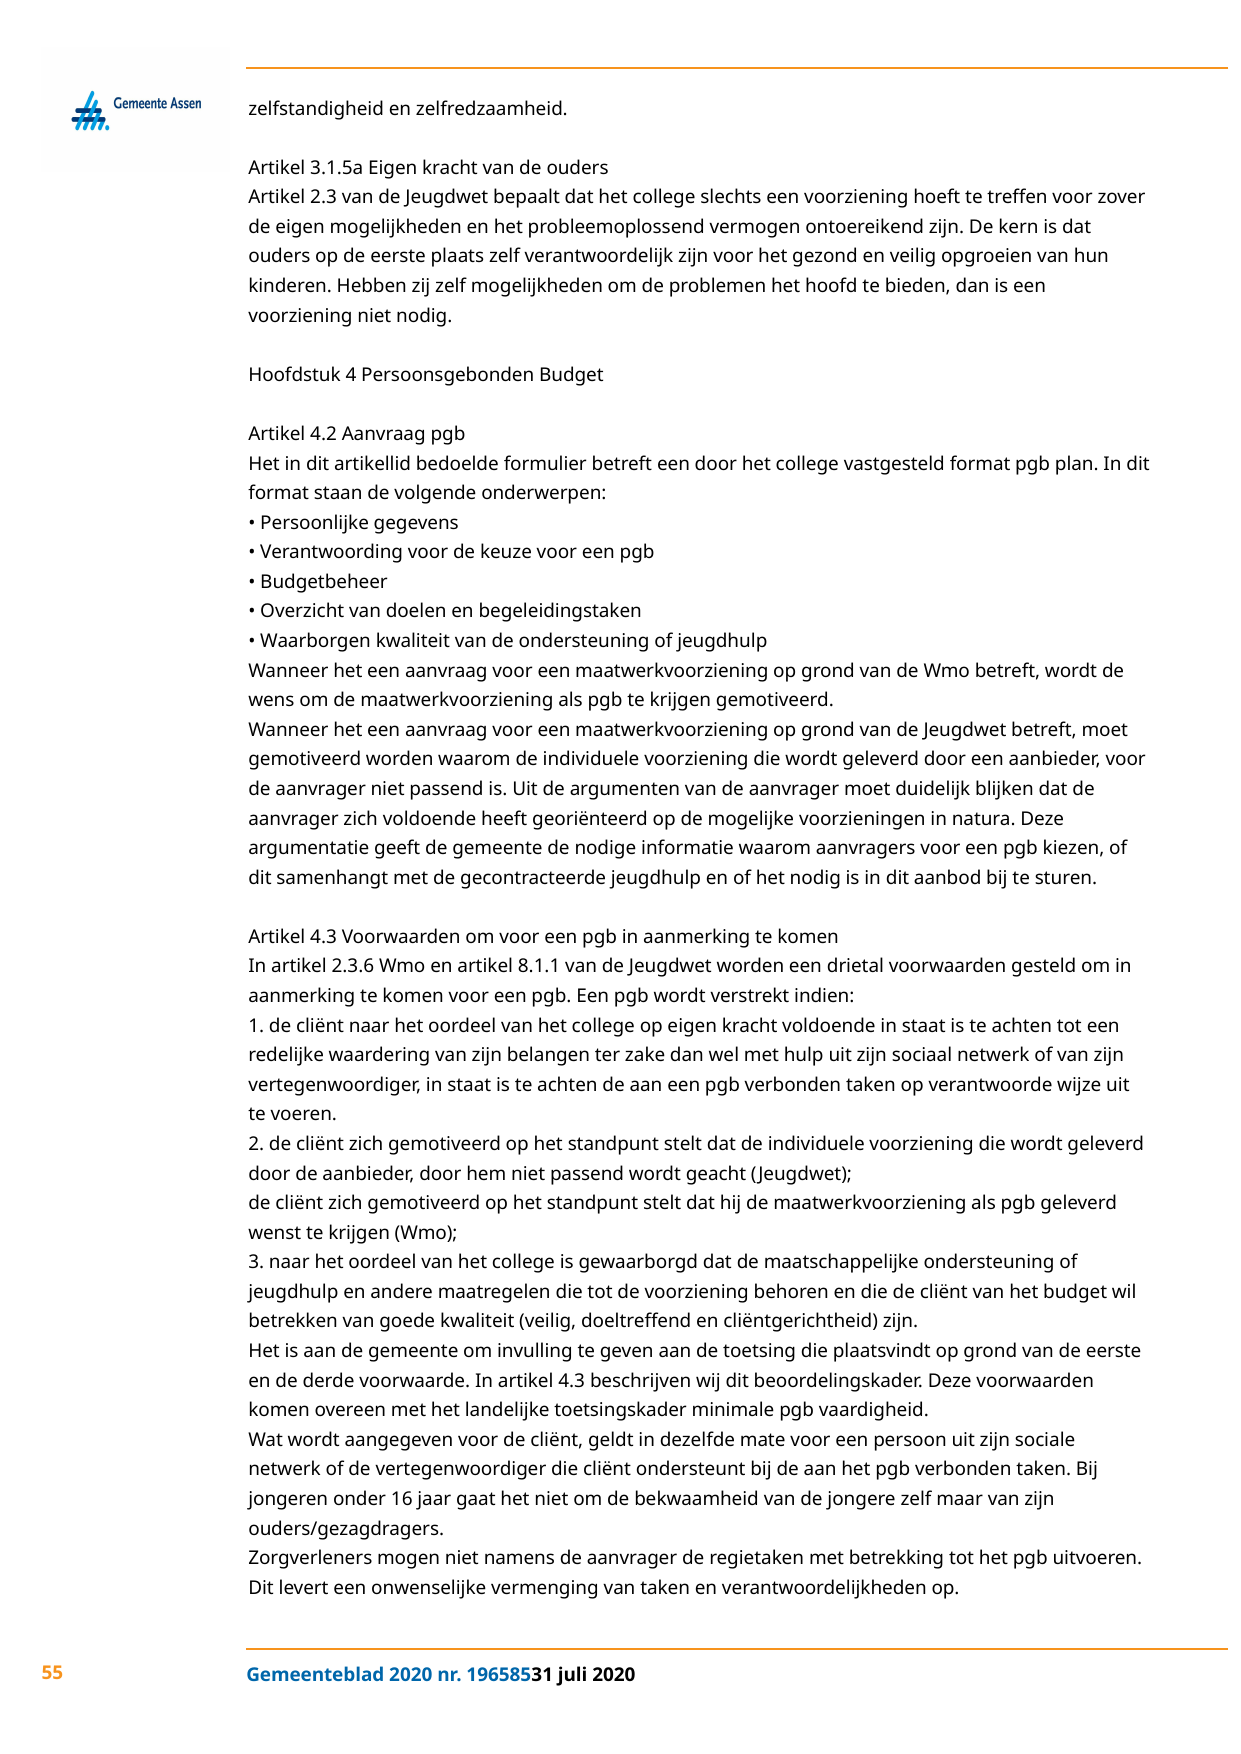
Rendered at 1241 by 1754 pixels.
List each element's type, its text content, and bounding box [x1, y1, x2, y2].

text In artikel 2.3.6 Wmo en artikel 8.1.1 van de Jeugdwet worden een drietal voorwaarden gesteld om in aanmerking te komen voor een pgb. Een pgb wordt verstrekt indien: [248, 953, 1152, 1008]
text Het in dit artikellid bedoelde formulier betreft een door het college vastgesteld format pgb plan. In dit format staan de volgende onderwerpen: [248, 450, 1152, 505]
text Hoofdstuk 4 Persoonsgebonden Budget [248, 361, 1152, 387]
text Artikel 2.3 van de Jeugdwet bepaalt dat het college slechts een voorziening hoeft te treffen voor zover de eigen mogelijkheden en het probleemoplossend vermogen ontoereikend zijn. De kern is dat ouders op de eerste plaats zelf verantwoordelijk zijn voor het gezond en veilig opgroeien van hun kinderen. Hebben zij zelf mogelijkheden om de problemen het hoofd te bieden, dan is een voorziening niet nodig. [248, 183, 1152, 328]
text • Overzicht van doelen en begeleidingstaken [248, 598, 1152, 623]
text 1. de cliënt naar het oordeel van het college op eigen kracht voldoende in staat is te achten tot een redelijke waardering van zijn belangen ter zake dan wel met hulp uit zijn sociaal netwerk of van zijn vertegenwoordiger, in staat is te achten de aan een pgb verbonden taken op verantwoorde wijze uit te voeren. [248, 1012, 1152, 1126]
text de cliënt zich gemotiveerd op het standpunt stelt dat hij de maatwerkvoorziening als pgb geleverd wenst te krijgen (Wmo); [248, 1189, 1152, 1245]
text zelfstandigheid en zelfredzaamheid. [248, 95, 1152, 121]
text Het is aan de gemeente om invulling te geven aan de toetsing die plaatsvindt op grond van de eerste en de derde voorwaarde. In artikel 4.3 beschrijven wij dit beoordelingskader. Deze voorwaarden komen overeen met het landelijke toetsingskader minimale pgb vaardigheid. [248, 1337, 1152, 1422]
text 3. naar het oordeel van het college is gewaarborgd dat de maatschappelijke ondersteuning of jeugdhulp en andere maatregelen die tot de voorziening behoren en die de cliënt van het budget wil betrekken van goede kwaliteit (veilig, doeltreffend en cliëntgerichtheid) zijn. [248, 1248, 1152, 1333]
text Wat wordt aangegeven voor de cliënt, geldt in dezelfde mate voor een persoon uit zijn sociale netwerk of de vertegenwoordiger die cliënt ondersteunt bij de aan het pgb verbonden taken. Bij jongeren onder 16 jaar gaat het niet om de bekwaamheid van de jongere zelf maar van zijn ouders/gezagdragers. [248, 1426, 1152, 1541]
text Zorgverleners mogen niet namens de aanvrager de regietaken met betrekking tot het pgb uitvoeren. Dit levert een onwenselijke vermenging van taken en verantwoordelijkheden op. [248, 1544, 1152, 1600]
text • Persoonlijke gegevens [248, 509, 1152, 535]
text Artikel 4.2 Aanvraag pgb [248, 420, 1152, 446]
text Wanneer het een aanvraag voor een maatwerkvoorziening op grond van de Jeugdwet betreft, moet gemotiveerd worden waarom de individuele voorziening die wordt geleverd door een aanbieder, voor de aanvrager niet passend is. Uit de argumenten van de aanvrager moet duidelijk blijken dat de aanvrager zich voldoende heeft georiënteerd op de mogelijke voorzieningen in natura. Deze argumentatie geeft de gemeente de nodige informatie waarom aanvragers voor een pgb kiezen, of dit samenhangt met de gecontracteerde jeugdhulp en of het nodig is in dit aanbod bij te sturen. [248, 716, 1152, 890]
text • Verantwoording voor de keuze voor een pgb [248, 538, 1152, 564]
text 2. de cliënt zich gemotiveerd op het standpunt stelt dat de individuele voorziening die wordt geleverd door de aanbieder, door hem niet passend wordt geacht (Jeugdwet); [248, 1130, 1152, 1186]
text Wanneer het een aanvraag voor een maatwerkvoorziening op grond van de Wmo betreft, wordt de wens om de maatwerkvoorziening als pgb te krijgen gemotiveerd. [248, 657, 1152, 712]
text Artikel 3.1.5a Eigen kracht van de ouders [248, 154, 1152, 180]
text • Budgetbeheer [248, 568, 1152, 594]
picture [41, 47, 231, 172]
text • Waarborgen kwaliteit van de ondersteuning of jeugdhulp [248, 627, 1152, 653]
text Artikel 4.3 Voorwaarden om voor een pgb in aanmerking te komen [248, 923, 1152, 949]
